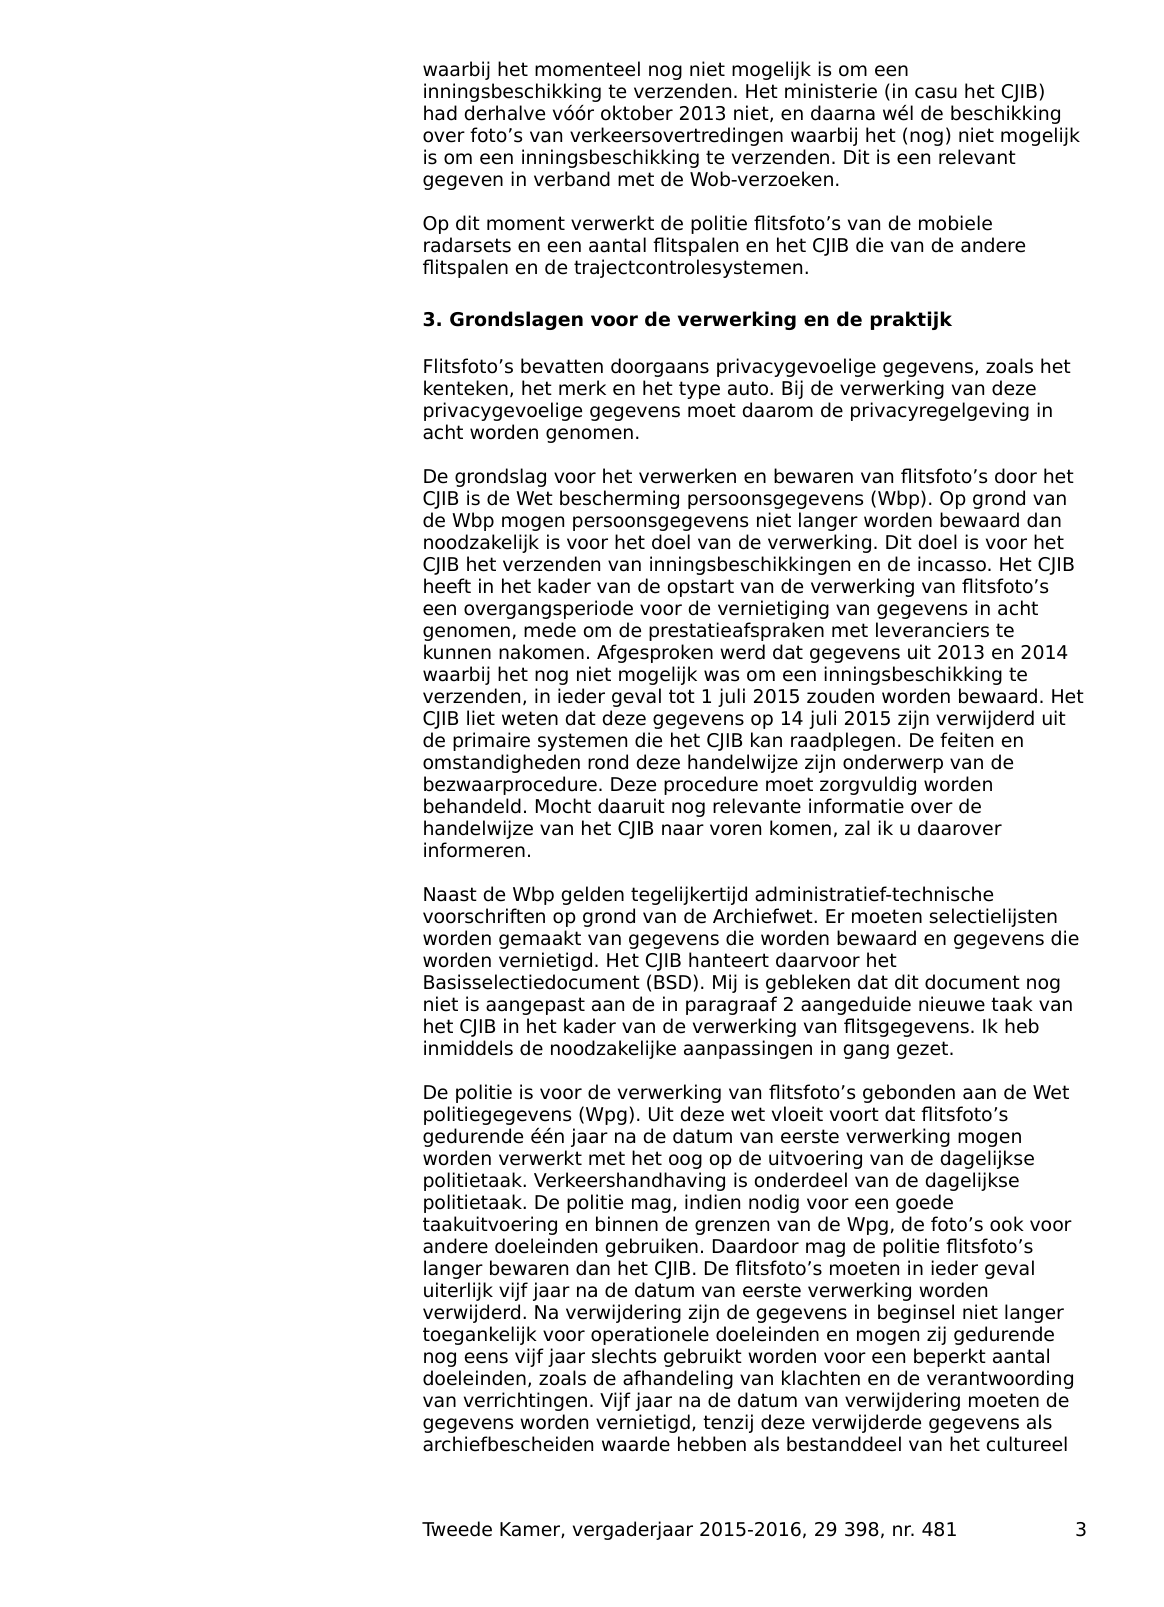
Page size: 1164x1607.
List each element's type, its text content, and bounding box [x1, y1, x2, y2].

text Naast de Wbp gelden tegelijkertijd administratief-technische voorschriften op grond van de Archiefwet. Er moeten selectielijsten worden gemaakt van gegevens die worden bewaard en gegevens die worden vernietigd. Het CJIB hanteert daarvoor het Basisselectiedocument (BSD). Mij is gebleken dat dit document nog niet is aangepast aan de in paragraaf 2 aangeduide nieuwe taak van het CJIB in het kader van de verwerking van flitsgegevens. Ik heb inmiddels de noodzakelijke aanpassingen in gang gezet. [422, 884, 1087, 1060]
subtitle 3. Grondslagen voor de verwerking en de praktijk [422, 309, 1087, 331]
text Op dit moment verwerkt de politie flitsfoto’s van de mobiele radarsets en een aantal flitspalen en het CJIB die van de andere flitspalen en de trajectcontrolesystemen. [422, 213, 1087, 279]
text De grondslag voor het verwerken en bewaren van flitsfoto’s door het CJIB is de Wet bescherming persoonsgegevens (Wbp). Op grond van de Wbp mogen persoonsgegevens niet langer worden bewaard dan noodzakelijk is voor het doel van de verwerking. Dit doel is voor het CJIB het verzenden van inningsbeschikkingen en de incasso. Het CJIB heeft in het kader van de opstart van de verwerking van flitsfoto’s een overgangsperiode voor de vernietiging van gegevens in acht genomen, mede om de prestatieafspraken met leveranciers te kunnen nakomen. Afgesproken werd dat gegevens uit 2013 en 2014 waarbij het nog niet mogelijk was om een inningsbeschikking te verzenden, in ieder geval tot 1 juli 2015 zouden worden bewaard. Het CJIB liet weten dat deze gegevens op 14 juli 2015 zijn verwijderd uit de primaire systemen die het CJIB kan raadplegen. De feiten en omstandigheden rond deze handelwijze zijn onderwerp van de bezwaarprocedure. Deze procedure moet zorgvuldig worden behandeld. Mocht daaruit nog relevante informatie over de handelwijze van het CJIB naar voren komen, zal ik u daarover informeren. [422, 466, 1087, 862]
text Flitsfoto’s bevatten doorgaans privacygevoelige gegevens, zoals het kenteken, het merk en het type auto. Bij de verwerking van deze privacygevoelige gegevens moet daarom de privacyregelgeving in acht worden genomen. [422, 356, 1087, 444]
text De politie is voor de verwerking van flitsfoto’s gebonden aan de Wet politiegegevens (Wpg). Uit deze wet vloeit voort dat flitsfoto’s gedurende één jaar na de datum van eerste verwerking mogen worden verwerkt met het oog op de uitvoering van de dagelijkse politietaak. Verkeershandhaving is onderdeel van de dagelijkse politietaak. De politie mag, indien nodig voor een goede taakuitvoering en binnen de grenzen van de Wpg, de foto’s ook voor andere doeleinden gebruiken. Daardoor mag de politie flitsfoto’s langer bewaren dan het CJIB. De flitsfoto’s moeten in ieder geval uiterlijk vijf jaar na de datum van eerste verwerking worden verwijderd. Na verwijdering zijn de gegevens in beginsel niet langer toegankelijk voor operationele doeleinden en mogen zij gedurende nog eens vijf jaar slechts gebruikt worden voor een beperkt aantal doeleinden, zoals de afhandeling van klachten en de verantwoording van verrichtingen. Vijf jaar na de datum van verwijdering moeten de gegevens worden vernietigd, tenzij deze verwijderde gegevens als archiefbescheiden waarde hebben als bestanddeel van het cultureel [422, 1082, 1087, 1456]
text waarbij het momenteel nog niet mogelijk is om een inningsbeschikking te verzenden. Het ministerie (in casu het CJIB) had derhalve vóór oktober 2013 niet, en daarna wél de beschikking over foto’s van verkeersovertredingen waarbij het (nog) niet mogelijk is om een inningsbeschikking te verzenden. Dit is een relevant gegeven in verband met de Wob-verzoeken. [422, 59, 1087, 191]
